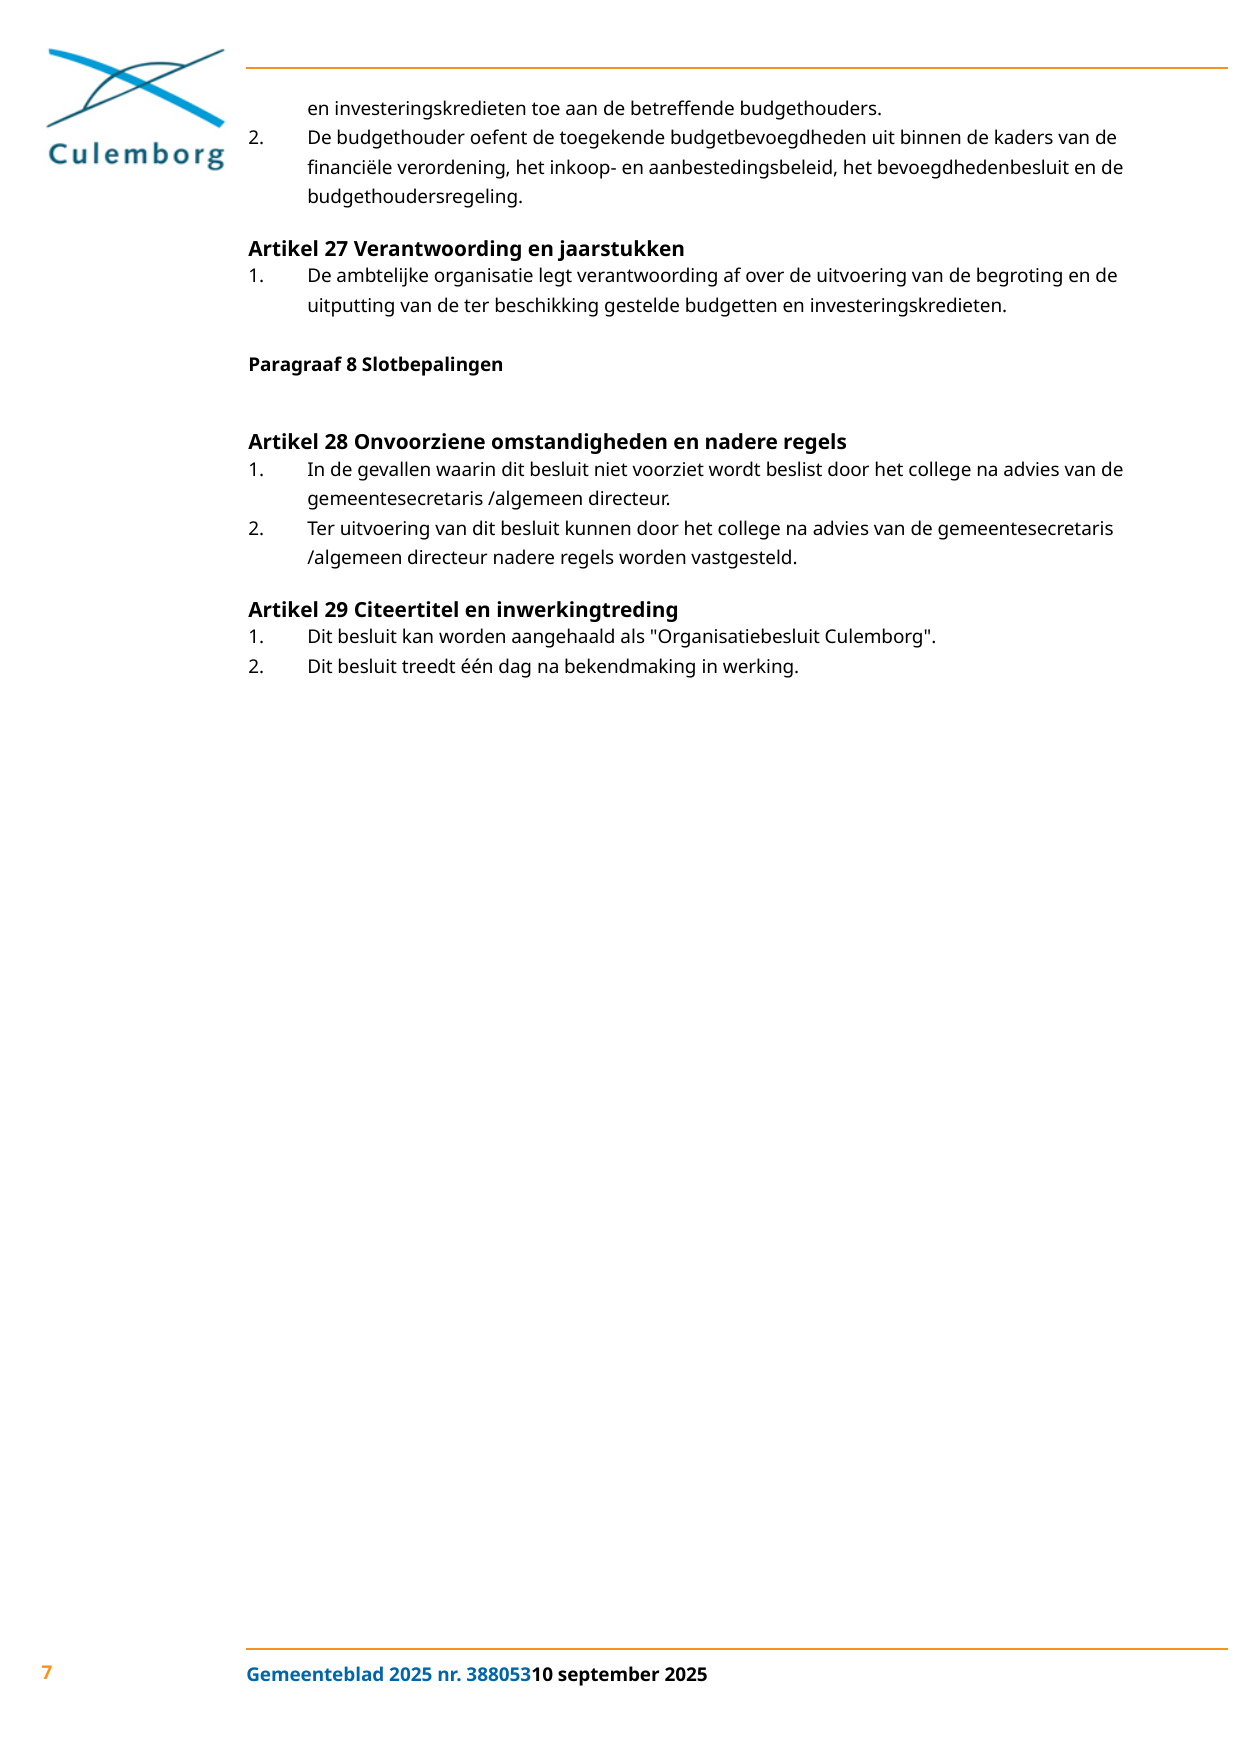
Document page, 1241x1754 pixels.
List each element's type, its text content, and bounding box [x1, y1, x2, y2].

list Dit besluit kan worden aangehaald als "Organisatiebesluit Culemborg". [248, 623, 1152, 649]
list Dit besluit treedt één dag na bekendmaking in werking. [248, 653, 1152, 679]
text Paragraaf 8 Slotbepalingen [248, 351, 1152, 377]
list De ambtelijke organisatie legt verantwoording af over de uitvoering van de begroting en de uitputting van de ter beschikking gestelde budgetten en investeringskredieten. [248, 262, 1152, 318]
text Artikel 28 Onvoorziene omstandigheden en nadere regels [248, 427, 1152, 456]
text Artikel 29 Citeertitel en inwerkingtreding [248, 595, 1152, 623]
picture [41, 47, 231, 172]
list en investeringskredieten toe aan de betreffende budgethouders. [248, 95, 1152, 121]
text Artikel 27 Verantwoording en jaarstukken [248, 234, 1152, 262]
list Ter uitvoering van dit besluit kunnen door het college na advies van de gemeentesecretaris /algemeen directeur nadere regels worden vastgesteld. [248, 515, 1152, 570]
list De budgethouder oefent de toegekende budgetbevoegdheden uit binnen de kaders van de financiële verordening, het inkoop- en aanbestedingsbeleid, het bevoegdhedenbesluit en de budgethoudersregeling. [248, 124, 1152, 209]
list In de gevallen waarin dit besluit niet voorziet wordt beslist door het college na advies van de gemeentesecretaris /algemeen directeur. [248, 456, 1152, 511]
